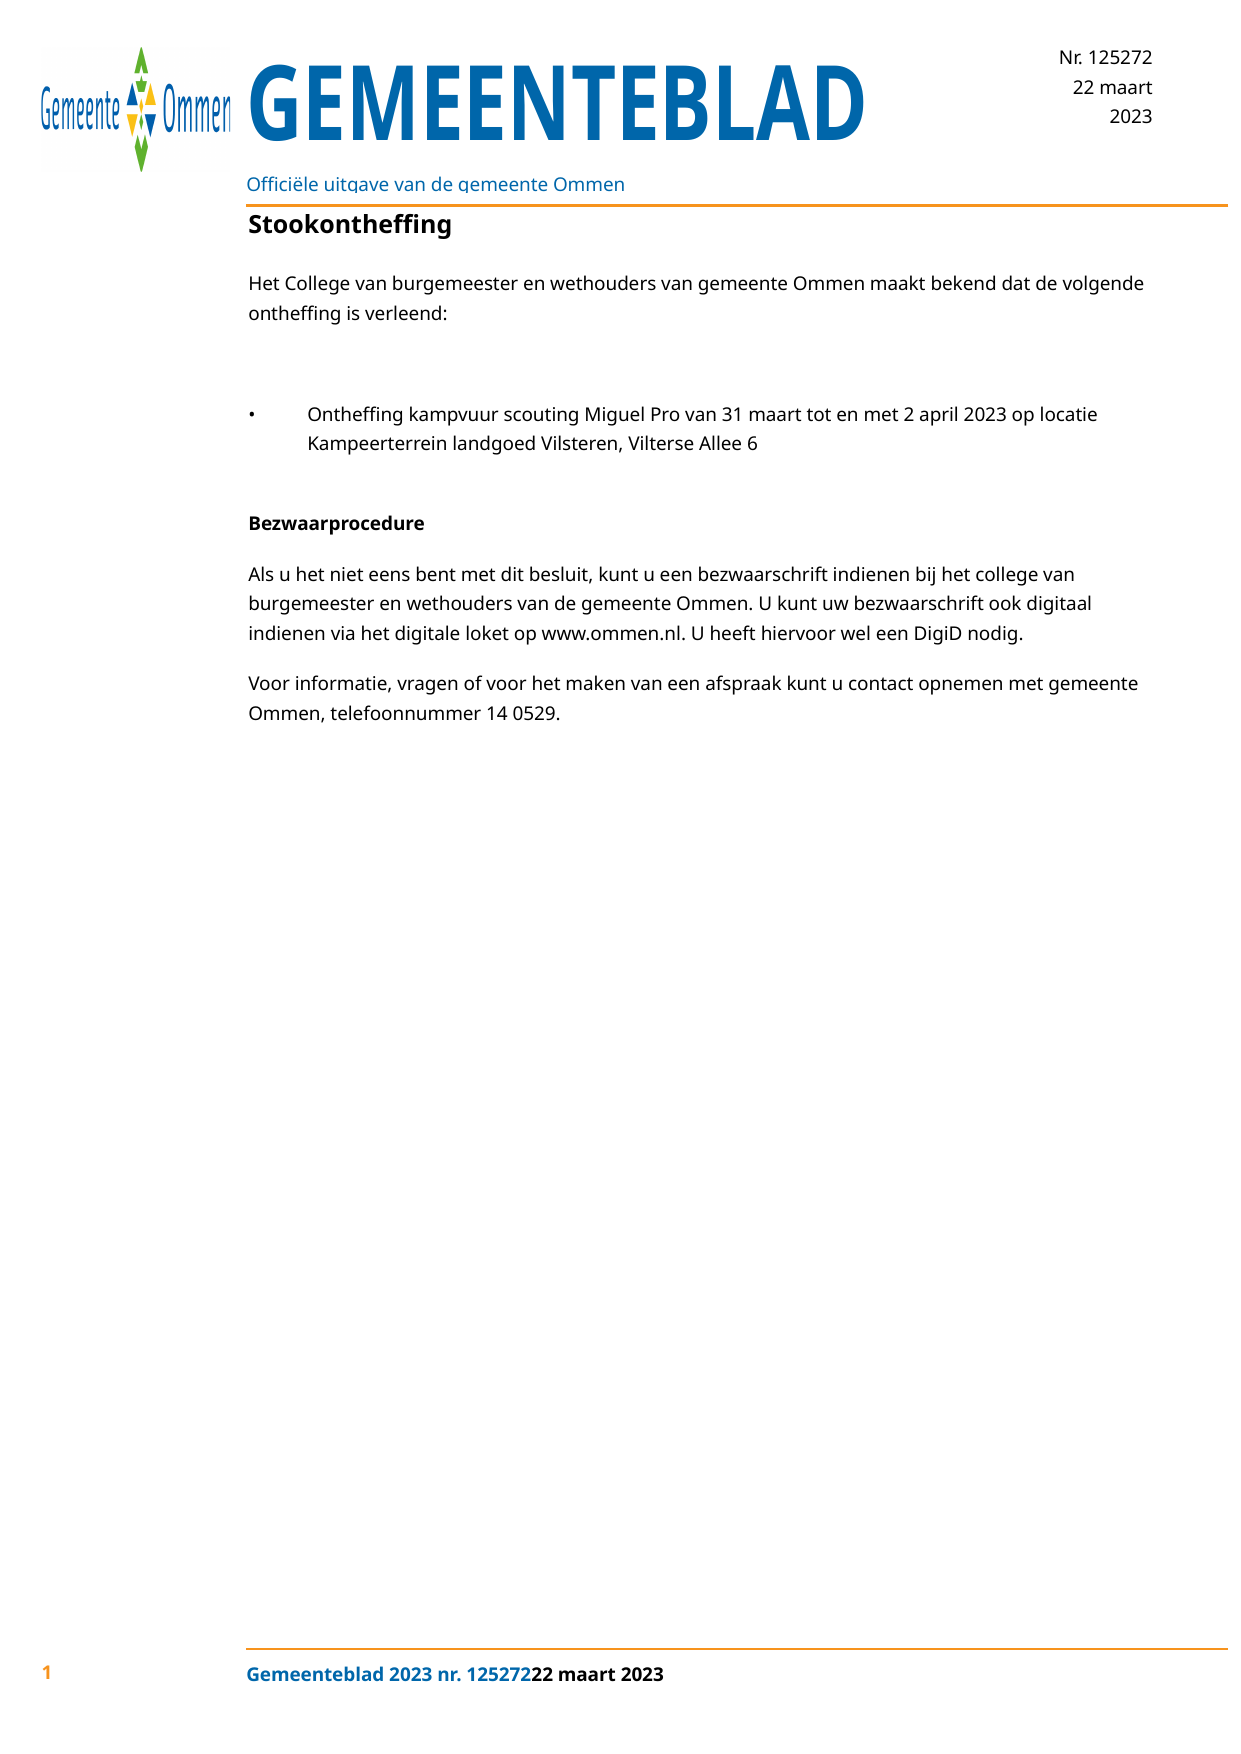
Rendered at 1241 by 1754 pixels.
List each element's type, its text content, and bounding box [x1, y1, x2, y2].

text Bezwaarprocedure [248, 510, 1152, 536]
text Als u het niet eens bent met dit besluit, kunt u een bezwaarschrift indienen bij het college van burgemeester en wethouders van de gemeente Ommen. U kunt uw bezwaarschrift ook digitaal indienen via het digitale loket op www.ommen.nl. U heeft hiervoor wel een DigiD nodig. [248, 561, 1152, 646]
picture [41, 47, 231, 172]
text Het College van burgemeester en wethouders van gemeente Ommen maakt bekend dat de volgende ontheffing is verleend: [248, 270, 1152, 326]
text Voor informatie, vragen of voor het maken van een afspraak kunt u contact opnemen met gemeente Ommen, telefoonnummer 14 0529. [248, 670, 1152, 726]
list Ontheffing kampvuur scouting Miguel Pro van 31 maart tot en met 2 april 2023 op locatie Kampeerterrein landgoed Vilsteren, Vilterse Allee 6 [248, 401, 1152, 456]
text Stookontheffing [248, 207, 1152, 241]
